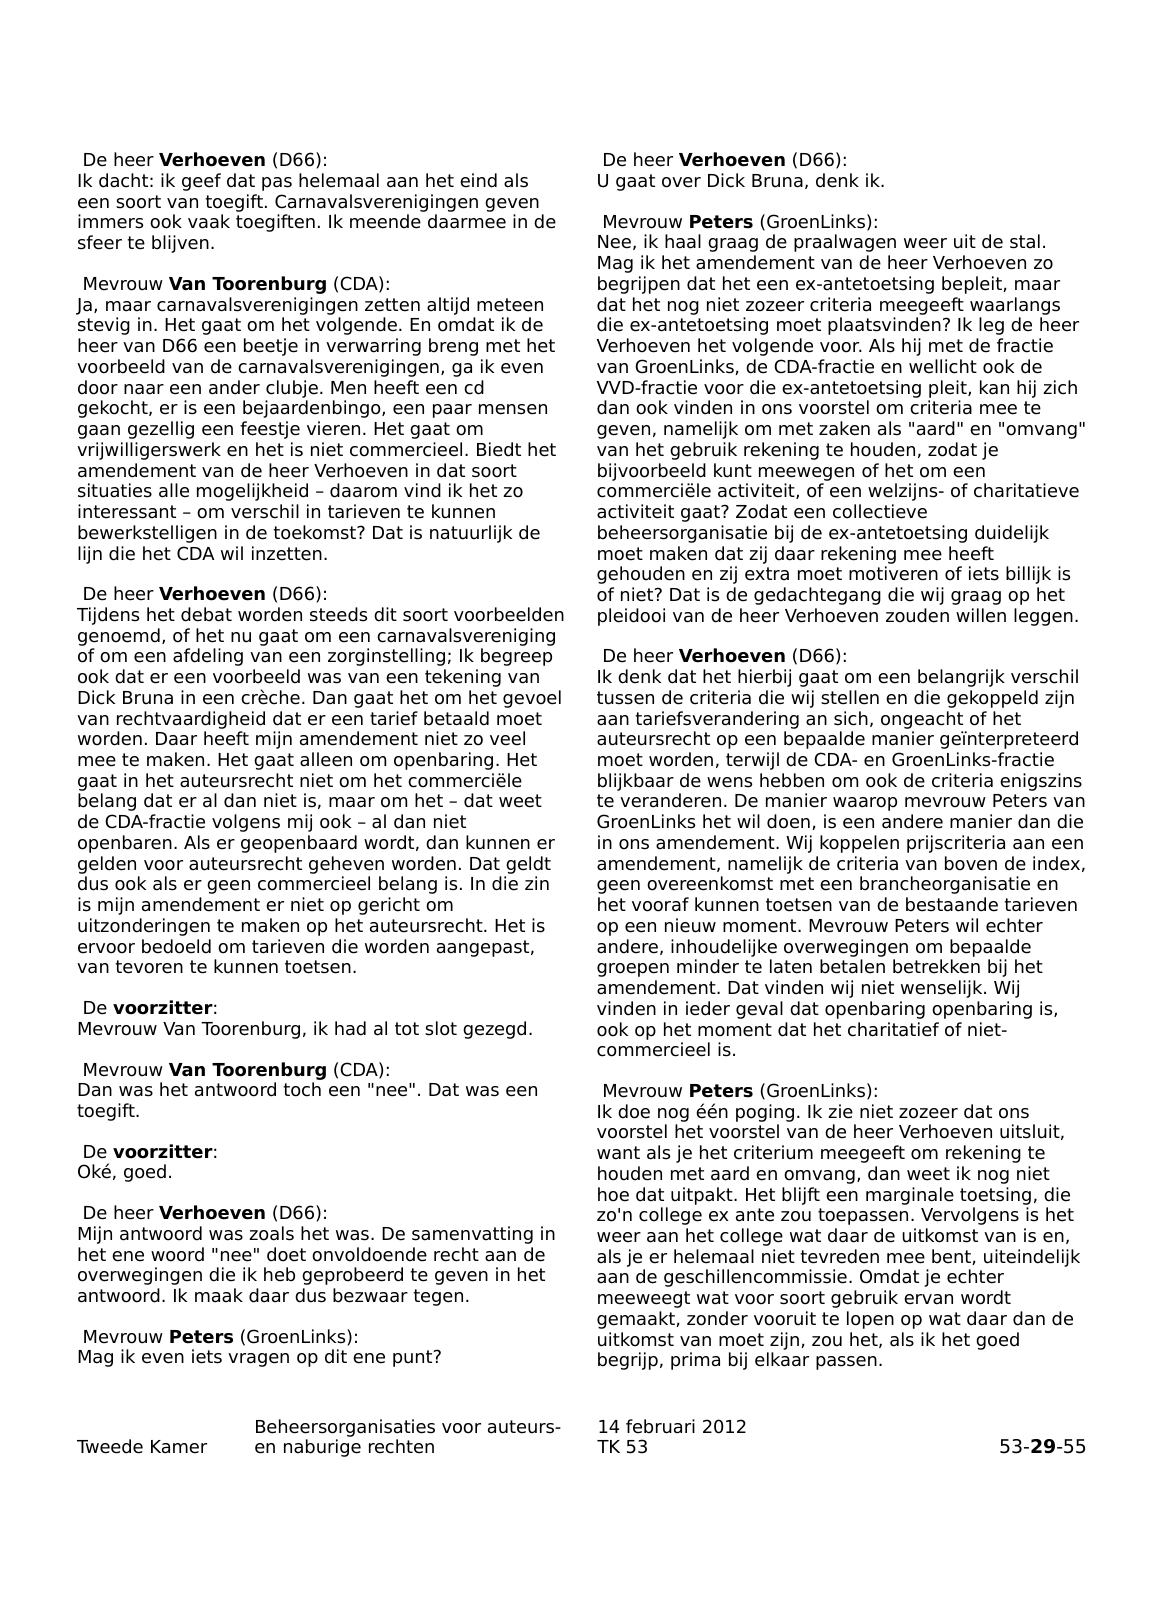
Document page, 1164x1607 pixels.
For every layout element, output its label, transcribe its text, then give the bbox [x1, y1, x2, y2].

text Ik denk dat het hierbij gaat om een belangrijk verschil tussen de criteria die wij stellen en die gekoppeld zijn aan tariefsverandering an sich, ongeacht of het auteursrecht op een bepaalde manier geïnterpreteerd moet worden, terwijl de CDA- en GroenLinks-fractie blijkbaar de wens hebben om ook de criteria enigszins te veranderen. De manier waarop mevrouw Peters van GroenLinks het wil doen, is een andere manier dan die in ons amendement. Wij koppelen prijscriteria aan een amendement, namelijk de criteria van boven de index, geen overeenkomst met een brancheorganisatie en het vooraf kunnen toetsen van de bestaande tarieven op een nieuw moment. Mevrouw Peters wil echter andere, inhoudelijke overwegingen om bepaalde groepen minder te laten betalen betrekken bij het amendement. Dat vinden wij niet wenselijk. Wij vinden in ieder geval dat openbaring openbaring is, ook op het moment dat het charitatief of niet-commercieel is. [596, 667, 1087, 1061]
text Mag ik even iets vragen op dit ene punt? [77, 1347, 567, 1368]
text De heer Verhoeven (D66): [77, 584, 567, 605]
text Mijn antwoord was zoals het was. De samenvatting in het ene woord "nee" doet onvoldoende recht aan de overwegingen die ik heb geprobeerd te geven in het antwoord. Ik maak daar dus bezwaar tegen. [77, 1224, 567, 1307]
text Nee, ik haal graag de praalwagen weer uit de stal. Mag ik het amendement van de heer Verhoeven zo begrijpen dat het een ex-antetoetsing bepleit, maar dat het nog niet zozeer criteria meegeeft waarlangs die ex-antetoetsing moet plaatsvinden? Ik leg de heer Verhoeven het volgende voor. Als hij met de fractie van GroenLinks, de CDA-fractie en wellicht ook de VVD-fractie voor die ex-antetoetsing pleit, kan hij zich dan ook vinden in ons voorstel om criteria mee te geven, namelijk om met zaken als "aard" en "omvang" van het gebruik rekening te houden, zodat je bijvoorbeeld kunt meewegen of het om een commerciële activiteit, of een welzijns- of charitatieve activiteit gaat? Zodat een collectieve beheersorganisatie bij de ex-antetoetsing duidelijk moet maken dat zij daar rekening mee heeft gehouden en zij extra moet motiveren of iets billijk is of niet? Dat is de gedachtegang die wij graag op het pleidooi van de heer Verhoeven zouden willen leggen. [596, 232, 1087, 626]
text Dan was het antwoord toch een "nee". Dat was een toegift. [77, 1080, 567, 1122]
text De heer Verhoeven (D66): [596, 646, 1087, 667]
text Mevrouw Peters (GroenLinks): [596, 1081, 1087, 1102]
text Ja, maar carnavalsverenigingen zetten altijd meteen stevig in. Het gaat om het volgende. En omdat ik de heer van D66 een beetje in verwarring breng met het voorbeeld van de carnavalsverenigingen, ga ik even door naar een ander clubje. Men heeft een cd gekocht, er is een bejaardenbingo, een paar mensen gaan gezellig een feestje vieren. Het gaat om vrijwilligerswerk en het is niet commercieel. Biedt het amendement van de heer Verhoeven in dat soort situaties alle mogelijkheid – daarom vind ik het zo interessant – om verschil in tarieven te kunnen bewerkstelligen in de toekomst? Dat is natuurlijk de lijn die het CDA wil inzetten. [77, 294, 567, 564]
text Mevrouw Van Toorenburg (CDA): [77, 1059, 567, 1080]
text De heer Verhoeven (D66): [596, 150, 1087, 171]
text Mevrouw Peters (GroenLinks): [596, 212, 1087, 232]
text Ik doe nog één poging. Ik zie niet zozeer dat ons voorstel het voorstel van de heer Verhoeven uitsluit, want als je het criterium meegeeft om rekening te houden met aard en omvang, dan weet ik nog niet hoe dat uitpakt. Het blijft een marginale toetsing, die zo'n college ex ante zou toepassen. Vervolgens is het weer aan het college wat daar de uitkomst van is en, als je er helemaal niet tevreden mee bent, uiteindelijk aan de geschillencommissie. Omdat je echter meeweegt wat voor soort gebruik ervan wordt gemaakt, zonder vooruit te lopen op wat daar dan de uitkomst van moet zijn, zou het, als ik het goed begrijp, prima bij elkaar passen. [596, 1102, 1087, 1371]
text Mevrouw Van Toorenburg (CDA): [77, 274, 567, 294]
text De voorzitter: [77, 998, 567, 1019]
text De heer Verhoeven (D66): [77, 150, 567, 171]
text De voorzitter: [77, 1142, 567, 1162]
text Mevrouw Van Toorenburg, ik had al tot slot gezegd. [77, 1019, 567, 1039]
text U gaat over Dick Bruna, denk ik. [596, 171, 1087, 192]
text Ik dacht: ik geef dat pas helemaal aan het eind als een soort van toegift. Carnavalsverenigingen geven immers ook vaak toegiften. Ik meende daarmee in de sfeer te blijven. [77, 171, 567, 254]
text Mevrouw Peters (GroenLinks): [77, 1327, 567, 1347]
text De heer Verhoeven (D66): [77, 1203, 567, 1224]
text Oké, goed. [77, 1162, 567, 1183]
text Tijdens het debat worden steeds dit soort voorbeelden genoemd, of het nu gaat om een carnavalsvereniging of om een afdeling van een zorginstelling; Ik begreep ook dat er een voorbeeld was van een tekening van Dick Bruna in een crèche. Dan gaat het om het gevoel van rechtvaardigheid dat er een tarief betaald moet worden. Daar heeft mijn amendement niet zo veel mee te maken. Het gaat alleen om openbaring. Het gaat in het auteursrecht niet om het commerciële belang dat er al dan niet is, maar om het – dat weet de CDA-fractie volgens mij ook – al dan niet openbaren. Als er geopenbaard wordt, dan kunnen er gelden voor auteursrecht geheven worden. Dat geldt dus ook als er geen commercieel belang is. In die zin is mijn amendement er niet op gericht om uitzonderingen te maken op het auteursrecht. Het is ervoor bedoeld om tarieven die worden aangepast, van tevoren te kunnen toetsen. [77, 605, 567, 978]
